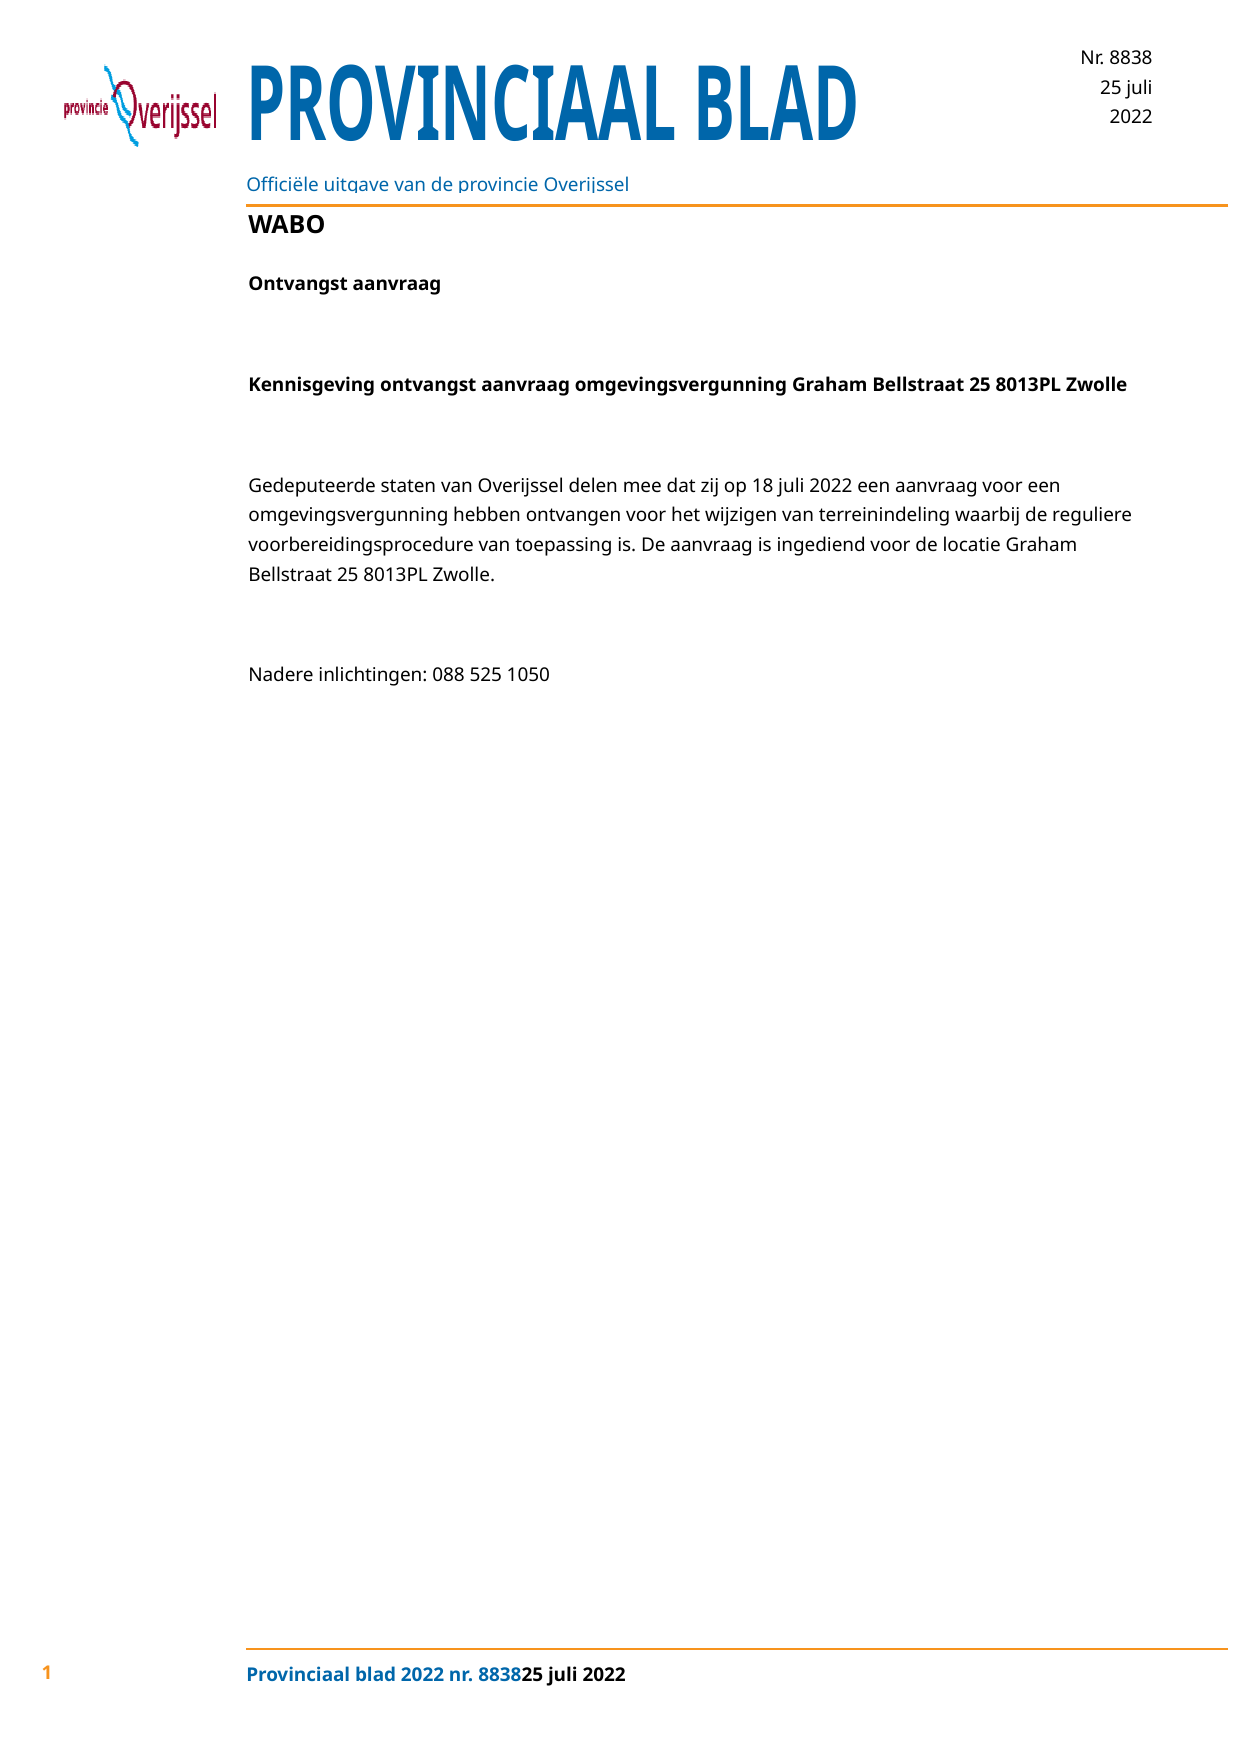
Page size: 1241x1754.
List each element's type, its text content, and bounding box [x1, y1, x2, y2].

picture [41, 47, 231, 172]
text WABO [248, 207, 1152, 241]
text Kennisgeving ontvangst aanvraag omgevingsvergunning Graham Bellstraat 25 8013PL Zwolle [248, 371, 1152, 397]
text Gedeputeerde staten van Overijssel delen mee dat zij op 18 juli 2022 een aanvraag voor een omgevingsvergunning hebben ontvangen voor het wijzigen van terreinindeling waarbij de reguliere voorbereidingsprocedure van toepassing is. De aanvraag is ingediend voor de locatie Graham Bellstraat 25 8013PL Zwolle. [248, 472, 1152, 586]
text Nadere inlichtingen: 088 525 1050 [248, 662, 1152, 687]
text Ontvangst aanvraag [248, 270, 1152, 296]
